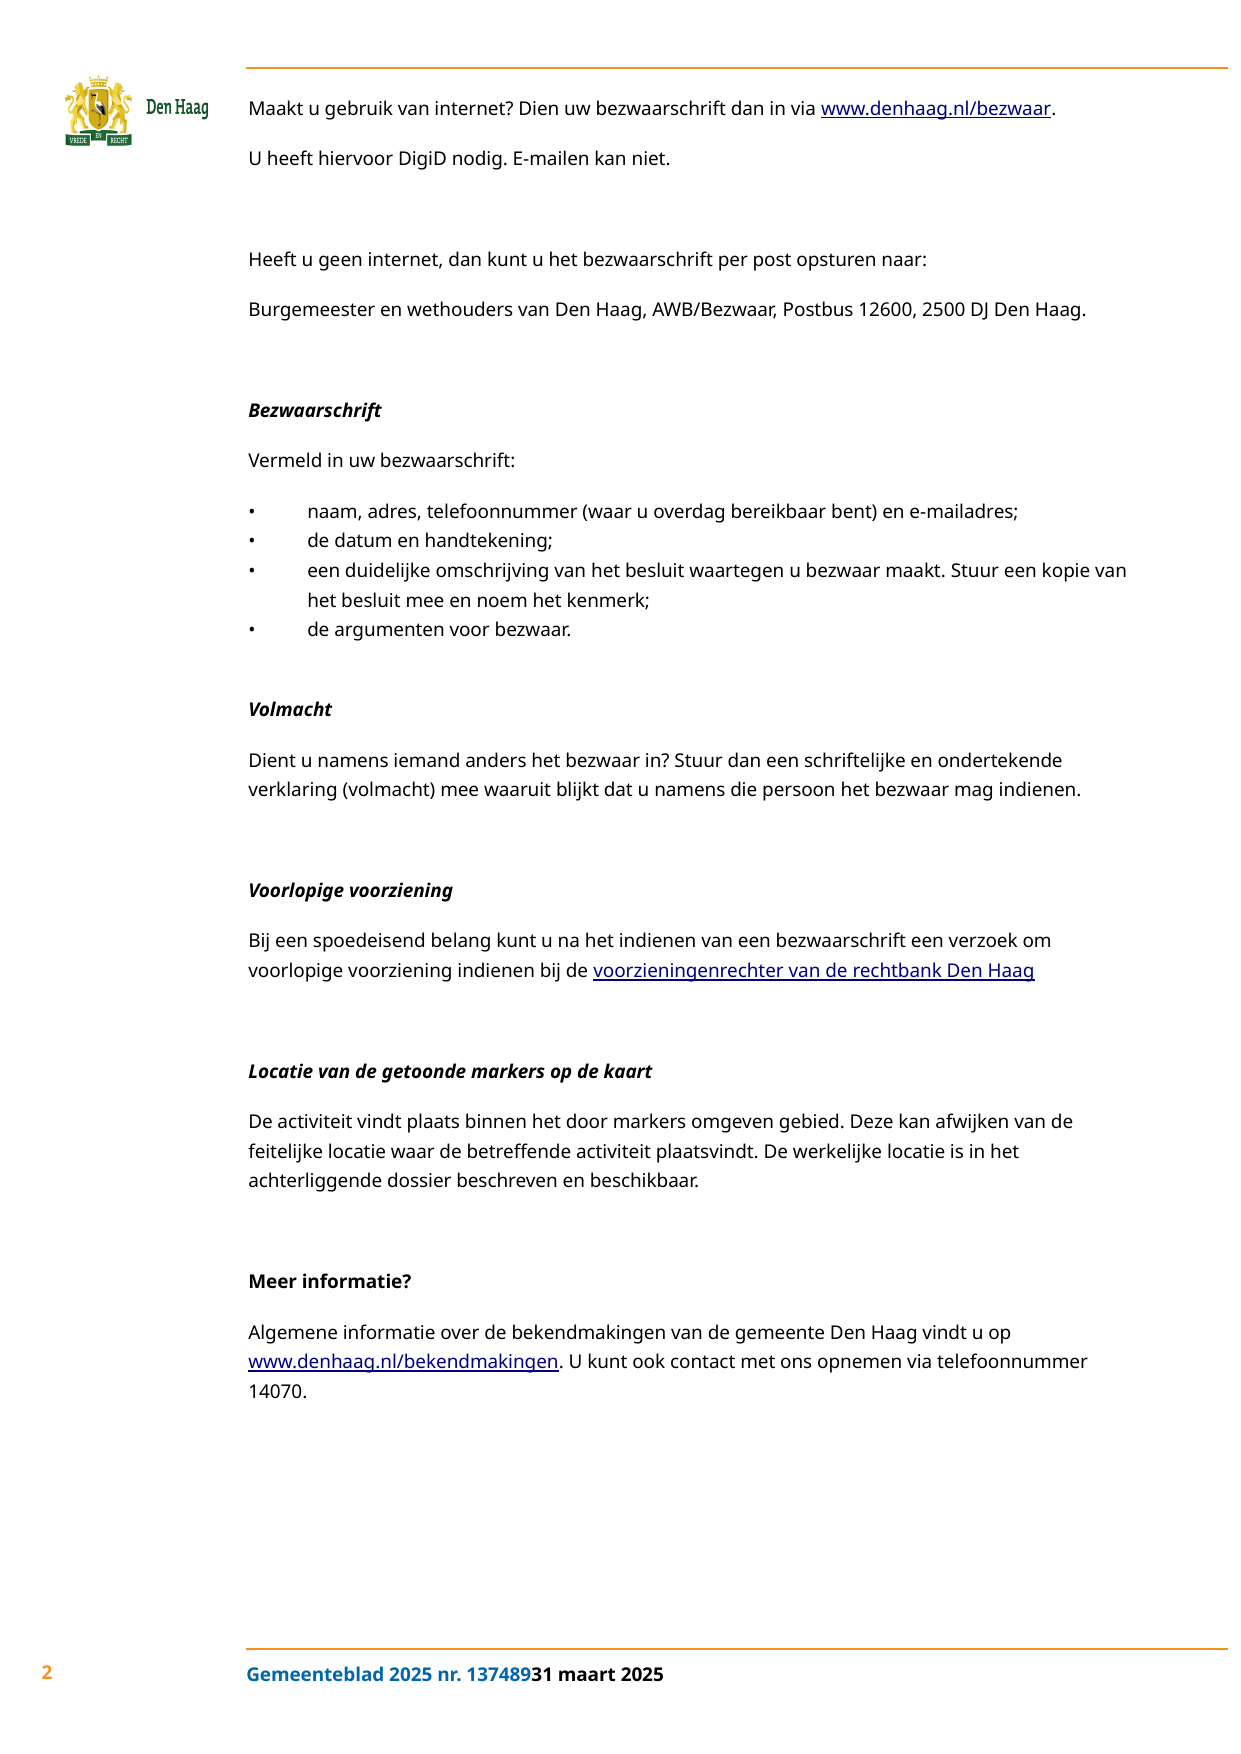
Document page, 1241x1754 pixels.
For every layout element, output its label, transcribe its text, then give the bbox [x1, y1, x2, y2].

text Vermeld in uw bezwaarschrift: [248, 448, 1152, 473]
text De activiteit vindt plaats binnen het door markers omgeven gebied. Deze kan afwijken van de feitelijke locatie waar de betreffende activiteit plaatsvindt. De werkelijke locatie is in het achterliggende dossier beschreven en beschikbaar. [248, 1108, 1152, 1193]
text Locatie van de getoonde markers op de kaart [248, 1058, 1152, 1084]
text Voorlopige voorziening [248, 877, 1152, 903]
text U heeft hiervoor DigiD nodig. E-mailen kan niet. [248, 145, 1152, 171]
text Burgemeester en wethouders van Den Haag, AWB/Bezwaar, Postbus 12600, 2500 DJ Den Haag. [248, 296, 1152, 322]
text Bij een spoedeisend belang kunt u na het indienen van een bezwaarschrift een verzoek om voorlopige voorziening indienen bij de voorzieningenrechter van de rechtbank Den Haag [248, 928, 1152, 983]
list een duidelijke omschrijving van het besluit waartegen u bezwaar maakt. Stuur een kopie van het besluit mee en noem het kenmerk; [248, 557, 1152, 613]
text Algemene informatie over de bekendmakingen van de gemeente Den Haag vindt u op www.denhaag.nl/bekendmakingen. U kunt ook contact met ons opnemen via telefoonnummer 14070. [248, 1319, 1152, 1404]
picture [41, 47, 231, 172]
text Meer informatie? [248, 1268, 1152, 1294]
text Bezwaarschrift [248, 397, 1152, 423]
text Maakt u gebruik van internet? Dien uw bezwaarschrift dan in via www.denhaag.nl/bezwaar. [248, 95, 1152, 121]
list de datum en handtekening; [248, 528, 1152, 553]
list de argumenten voor bezwaar. [248, 616, 1152, 642]
text Volmacht [248, 696, 1152, 722]
list naam, adres, telefoonnummer (waar u overdag bereikbaar bent) en e-mailadres; [248, 498, 1152, 524]
text Heeft u geen internet, dan kunt u het bezwaarschrift per post opsturen naar: [248, 246, 1152, 272]
text Dient u namens iemand anders het bezwaar in? Stuur dan een schriftelijke en ondertekende verklaring (volmacht) mee waaruit blijkt dat u namens die persoon het bezwaar mag indienen. [248, 747, 1152, 802]
